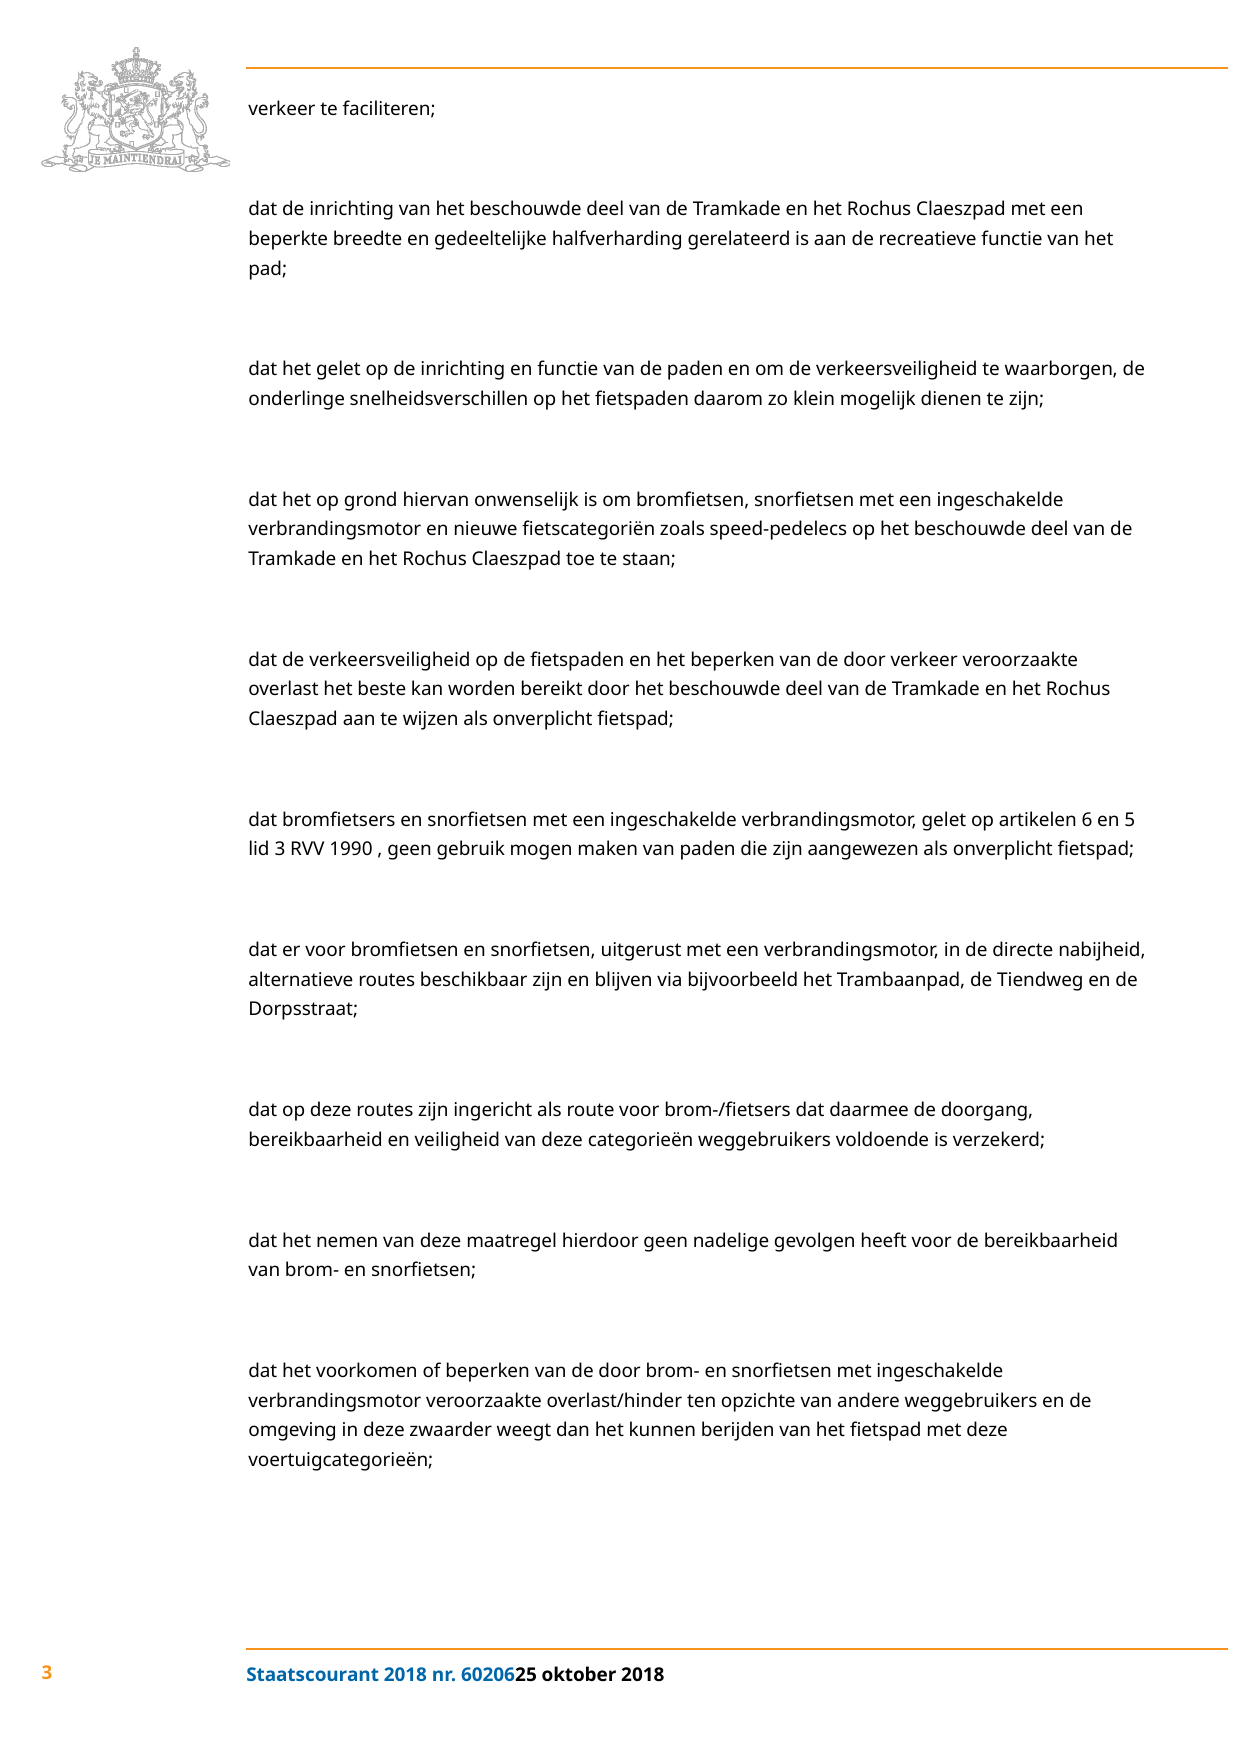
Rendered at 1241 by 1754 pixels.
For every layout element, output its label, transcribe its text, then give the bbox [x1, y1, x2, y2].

picture [41, 47, 231, 172]
text dat het voorkomen of beperken van de door brom- en snorfietsen met ingeschakelde verbrandingsmotor veroorzaakte overlast/hinder ten opzichte van andere weggebruikers en de omgeving in deze zwaarder weegt dan het kunnen berijden van het fietspad met deze voertuigcategorieën; [248, 1357, 1152, 1472]
text dat het gelet op de inrichting en functie van de paden en om de verkeersveiligheid te waarborgen, de onderlinge snelheidsverschillen op het fietspaden daarom zo klein mogelijk dienen te zijn; [248, 356, 1152, 411]
text dat de verkeersveiligheid op de fietspaden en het beperken van de door verkeer veroorzaakte overlast het beste kan worden bereikt door het beschouwde deel van de Tramkade en het Rochus Claeszpad aan te wijzen als onverplicht fietspad; [248, 646, 1152, 731]
text dat de inrichting van het beschouwde deel van de Tramkade en het Rochus Claeszpad met een beperkte breedte en gedeeltelijke halfverharding gerelateerd is aan de recreatieve functie van het pad; [248, 196, 1152, 281]
text dat er voor bromfietsen en snorfietsen, uitgerust met een verbrandingsmotor, in de directe nabijheid, alternatieve routes beschikbaar zijn en blijven via bijvoorbeeld het Trambaanpad, de Tiendweg en de Dorpsstraat; [248, 936, 1152, 1021]
text dat het op grond hiervan onwenselijk is om bromfietsen, snorfietsen met een ingeschakelde verbrandingsmotor en nieuwe fietscategoriën zoals speed-pedelecs op het beschouwde deel van de Tramkade en het Rochus Claeszpad toe te staan; [248, 486, 1152, 571]
text verkeer te faciliteren; [248, 95, 1152, 121]
text dat bromfietsers en snorfietsen met een ingeschakelde verbrandingsmotor, gelet op artikelen 6 en 5 lid 3 RVV 1990 , geen gebruik mogen maken van paden die zijn aangewezen als onverplicht fietspad; [248, 806, 1152, 861]
text dat op deze routes zijn ingericht als route voor brom-/fietsers dat daarmee de doorgang, bereikbaarheid en veiligheid van deze categorieën weggebruikers voldoende is verzekerd; [248, 1096, 1152, 1152]
text dat het nemen van deze maatregel hierdoor geen nadelige gevolgen heeft voor de bereikbaarheid van brom- en snorfietsen; [248, 1227, 1152, 1282]
